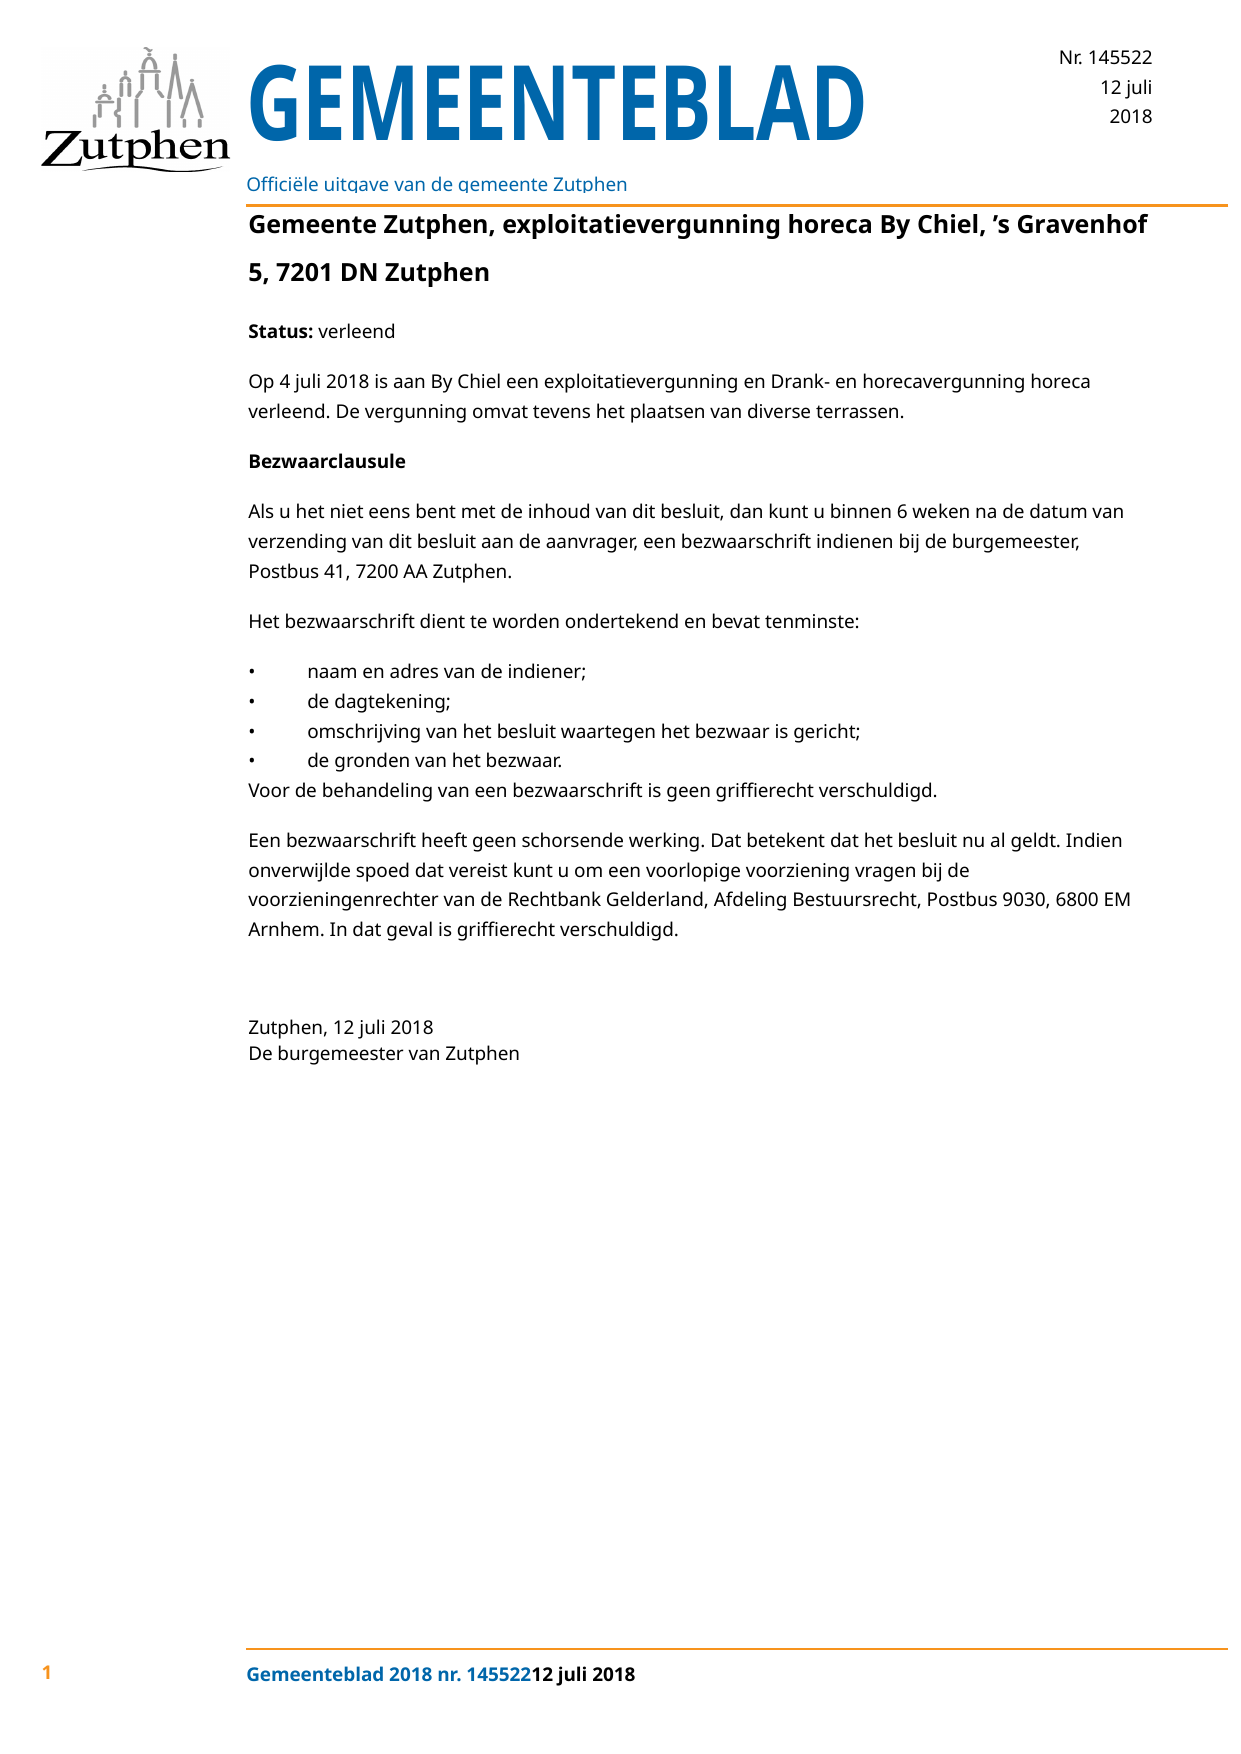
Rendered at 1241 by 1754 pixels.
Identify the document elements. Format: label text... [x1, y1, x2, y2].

text Het bezwaarschrift dient te worden ondertekend en bevat tenminste: [248, 608, 1152, 634]
text Op 4 juli 2018 is aan By Chiel een exploitatievergunning en Drank- en horecavergunning horeca verleend. De vergunning omvat tevens het plaatsen van diverse terrassen. [248, 368, 1152, 424]
text De burgemeester van Zutphen [248, 1040, 1152, 1066]
list naam en adres van de indiener; [248, 659, 1152, 684]
text Status: verleend [248, 318, 1152, 344]
text Gemeente Zutphen, exploitatievergunning horeca By Chiel, ’s Gravenhof 5, 7201 DN Zutphen [248, 207, 1152, 288]
text Een bezwaarschrift heeft geen schorsende werking. Dat betekent dat het besluit nu al geldt. Indien onverwijlde spoed dat vereist kunt u om een voorlopige voorziening vragen bij de voorzieningenrechter van de Rechtbank Gelderland, Afdeling Bestuursrecht, Postbus 9030, 6800 EM Arnhem. In dat geval is griffierecht verschuldigd. [248, 827, 1152, 942]
list de dagtekening; [248, 688, 1152, 714]
text Bezwaarclausule [248, 448, 1152, 474]
picture [41, 47, 231, 172]
text Voor de behandeling van een bezwaarschrift is geen griffierecht verschuldigd. [248, 777, 1152, 803]
list de gronden van het bezwaar. [248, 747, 1152, 773]
text Als u het niet eens bent met de inhoud van dit besluit, dan kunt u binnen 6 weken na de datum van verzending van dit besluit aan de aanvrager, een bezwaarschrift indienen bij de burgemeester, Postbus 41, 7200 AA Zutphen. [248, 499, 1152, 584]
list omschrijving van het besluit waartegen het bezwaar is gericht; [248, 718, 1152, 744]
text Zutphen, 12 juli 2018 [248, 1014, 1152, 1040]
